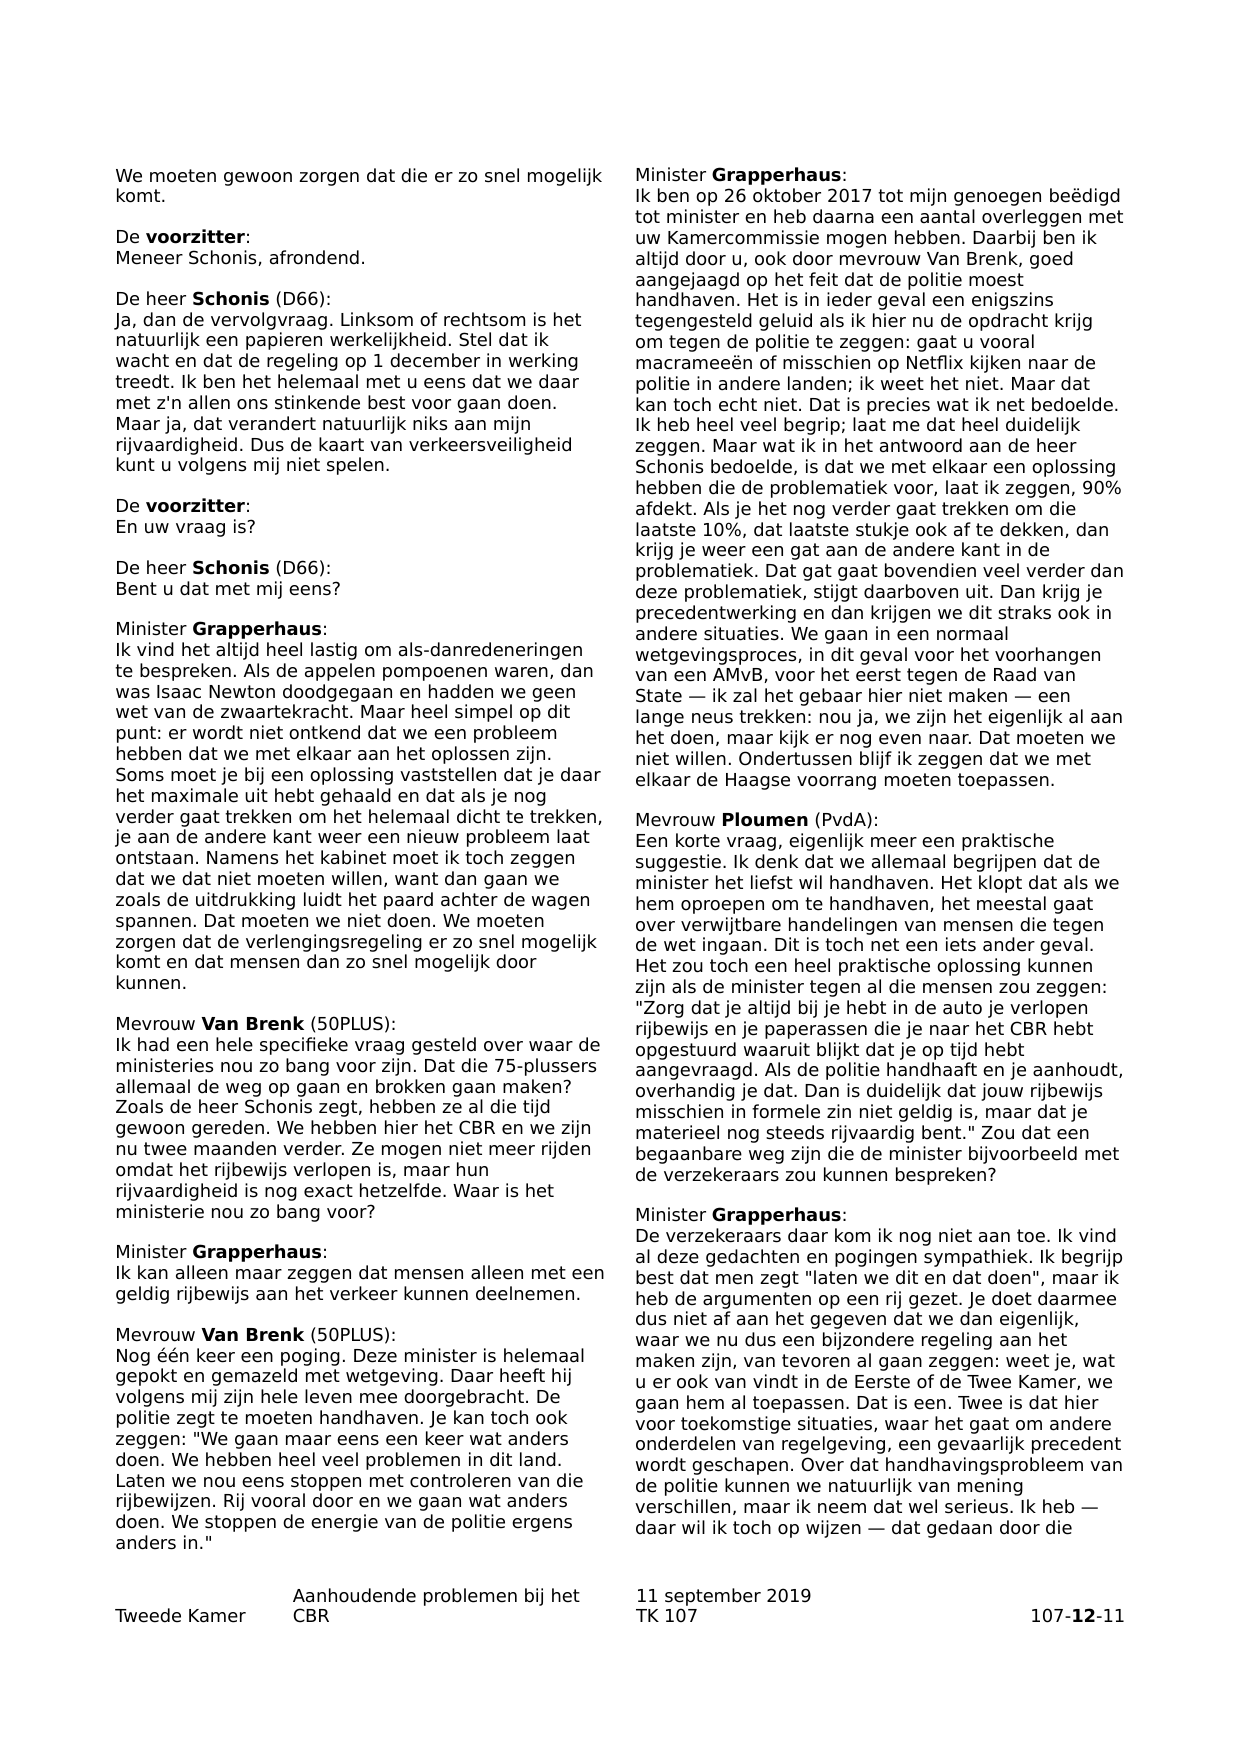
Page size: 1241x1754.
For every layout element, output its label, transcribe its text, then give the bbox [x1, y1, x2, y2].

text De voorzitter: [115, 496, 605, 517]
text Ik had een hele specifieke vraag gesteld over waar de ministeries nou zo bang voor zijn. Dat die 75-plussers allemaal de weg op gaan en brokken gaan maken? Zoals de heer Schonis zegt, hebben ze al die tijd gewoon gereden. We hebben hier het CBR en we zijn nu twee maanden verder. Ze mogen niet meer rijden omdat het rijbewijs verlopen is, maar hun rijvaardigheid is nog exact hetzelfde. Waar is het ministerie nou zo bang voor? [115, 1035, 605, 1222]
text Mevrouw Van Brenk (50PLUS): [115, 1324, 605, 1345]
text Bent u dat met mij eens? [115, 578, 605, 599]
text En uw vraag is? [115, 517, 605, 537]
text We moeten gewoon zorgen dat die er zo snel mogelijk komt. [115, 165, 605, 207]
text De voorzitter: [115, 227, 605, 248]
text Minister Grapperhaus: [635, 165, 1125, 186]
text Minister Grapperhaus: [115, 619, 605, 640]
text Ik ben op 26 oktober 2017 tot mijn genoegen beëdigd tot minister en heb daarna een aantal overleggen met uw Kamercommissie mogen hebben. Daarbij ben ik altijd door u, ook door mevrouw Van Brenk, goed aangejaagd op het feit dat de politie moest handhaven. Het is in ieder geval een enigszins tegengesteld geluid als ik hier nu de opdracht krijg om tegen de politie te zeggen: gaat u vooral macrameeën of misschien op Netflix kijken naar de politie in andere landen; ik weet het niet. Maar dat kan toch echt niet. Dat is precies wat ik net bedoelde. Ik heb heel veel begrip; laat me dat heel duidelijk zeggen. Maar wat ik in het antwoord aan de heer Schonis bedoelde, is dat we met elkaar een oplossing hebben die de problematiek voor, laat ik zeggen, 90% afdekt. Als je het nog verder gaat trekken om die laatste 10%, dat laatste stukje ook af te dekken, dan krijg je weer een gat aan de andere kant in de problematiek. Dat gat gaat bovendien veel verder dan deze problematiek, stijgt daarboven uit. Dan krijg je precedentwerking en dan krijgen we dit straks ook in andere situaties. We gaan in een normaal wetgevingsproces, in dit geval voor het voorhangen van een AMvB, voor het eerst tegen de Raad van State — ik zal het gebaar hier niet maken — een lange neus trekken: nou ja, we zijn het eigenlijk al aan het doen, maar kijk er nog even naar. Dat moeten we niet willen. Ondertussen blijf ik zeggen dat we met elkaar de Haagse voorrang moeten toepassen. [635, 186, 1125, 790]
text Ik vind het altijd heel lastig om als-danredeneringen te bespreken. Als de appelen pompoenen waren, dan was Isaac Newton doodgegaan en hadden we geen wet van de zwaartekracht. Maar heel simpel op dit punt: er wordt niet ontkend dat we een probleem hebben dat we met elkaar aan het oplossen zijn. Soms moet je bij een oplossing vaststellen dat je daar het maximale uit hebt gehaald en dat als je nog verder gaat trekken om het helemaal dicht te trekken, je aan de andere kant weer een nieuw probleem laat ontstaan. Namens het kabinet moet ik toch zeggen dat we dat niet moeten willen, want dan gaan we zoals de uitdrukking luidt het paard achter de wagen spannen. Dat moeten we niet doen. We moeten zorgen dat de verlengingsregeling er zo snel mogelijk komt en dat mensen dan zo snel mogelijk door kunnen. [115, 640, 605, 994]
text Mevrouw Ploumen (PvdA): [635, 810, 1125, 831]
text Ik kan alleen maar zeggen dat mensen alleen met een geldig rijbewijs aan het verkeer kunnen deelnemen. [115, 1263, 605, 1304]
text Meneer Schonis, afrondend. [115, 248, 605, 268]
text Minister Grapperhaus: [635, 1205, 1125, 1226]
text Een korte vraag, eigenlijk meer een praktische suggestie. Ik denk dat we allemaal begrijpen dat de minister het liefst wil handhaven. Het klopt dat als we hem oproepen om te handhaven, het meestal gaat over verwijtbare handelingen van mensen die tegen de wet ingaan. Dit is toch net een iets ander geval. Het zou toch een heel praktische oplossing kunnen zijn als de minister tegen al die mensen zou zeggen: "Zorg dat je altijd bij je hebt in de auto je verlopen rijbewijs en je paperassen die je naar het CBR hebt opgestuurd waaruit blijkt dat je op tijd hebt aangevraagd. Als de politie handhaaft en je aanhoudt, overhandig je dat. Dan is duidelijk dat jouw rijbewijs misschien in formele zin niet geldig is, maar dat je materieel nog steeds rijvaardig bent." Zou dat een begaanbare weg zijn die de minister bijvoorbeeld met de verzekeraars zou kunnen bespreken? [635, 831, 1125, 1185]
text Minister Grapperhaus: [115, 1242, 605, 1263]
text De verzekeraars daar kom ik nog niet aan toe. Ik vind al deze gedachten en pogingen sympathiek. Ik begrijp best dat men zegt "laten we dit en dat doen", maar ik heb de argumenten op een rij gezet. Je doet daarmee dus niet af aan het gegeven dat we dan eigenlijk, waar we nu dus een bijzondere regeling aan het maken zijn, van tevoren al gaan zeggen: weet je, wat u er ook van vindt in de Eerste of de Twee Kamer, we gaan hem al toepassen. Dat is een. Twee is dat hier voor toekomstige situaties, waar het gaat om andere onderdelen van regelgeving, een gevaarlijk precedent wordt geschapen. Over dat handhavingsprobleem van de politie kunnen we natuurlijk van mening verschillen, maar ik neem dat wel serieus. Ik heb — daar wil ik toch op wijzen — dat gedaan door die [635, 1226, 1125, 1538]
text Nog één keer een poging. Deze minister is helemaal gepokt en gemazeld met wetgeving. Daar heeft hij volgens mij zijn hele leven mee doorgebracht. De politie zegt te moeten handhaven. Je kan toch ook zeggen: "We gaan maar eens een keer wat anders doen. We hebben heel veel problemen in dit land. Laten we nou eens stoppen met controleren van die rijbewijzen. Rij vooral door en we gaan wat anders doen. We stoppen de energie van de politie ergens anders in." [115, 1345, 605, 1554]
text De heer Schonis (D66): [115, 288, 605, 309]
text Mevrouw Van Brenk (50PLUS): [115, 1014, 605, 1035]
text De heer Schonis (D66): [115, 557, 605, 578]
text Ja, dan de vervolgvraag. Linksom of rechtsom is het natuurlijk een papieren werkelijkheid. Stel dat ik wacht en dat de regeling op 1 december in werking treedt. Ik ben het helemaal met u eens dat we daar met z'n allen ons stinkende best voor gaan doen. Maar ja, dat verandert natuurlijk niks aan mijn rijvaardigheid. Dus de kaart van verkeersveiligheid kunt u volgens mij niet spelen. [115, 309, 605, 476]
